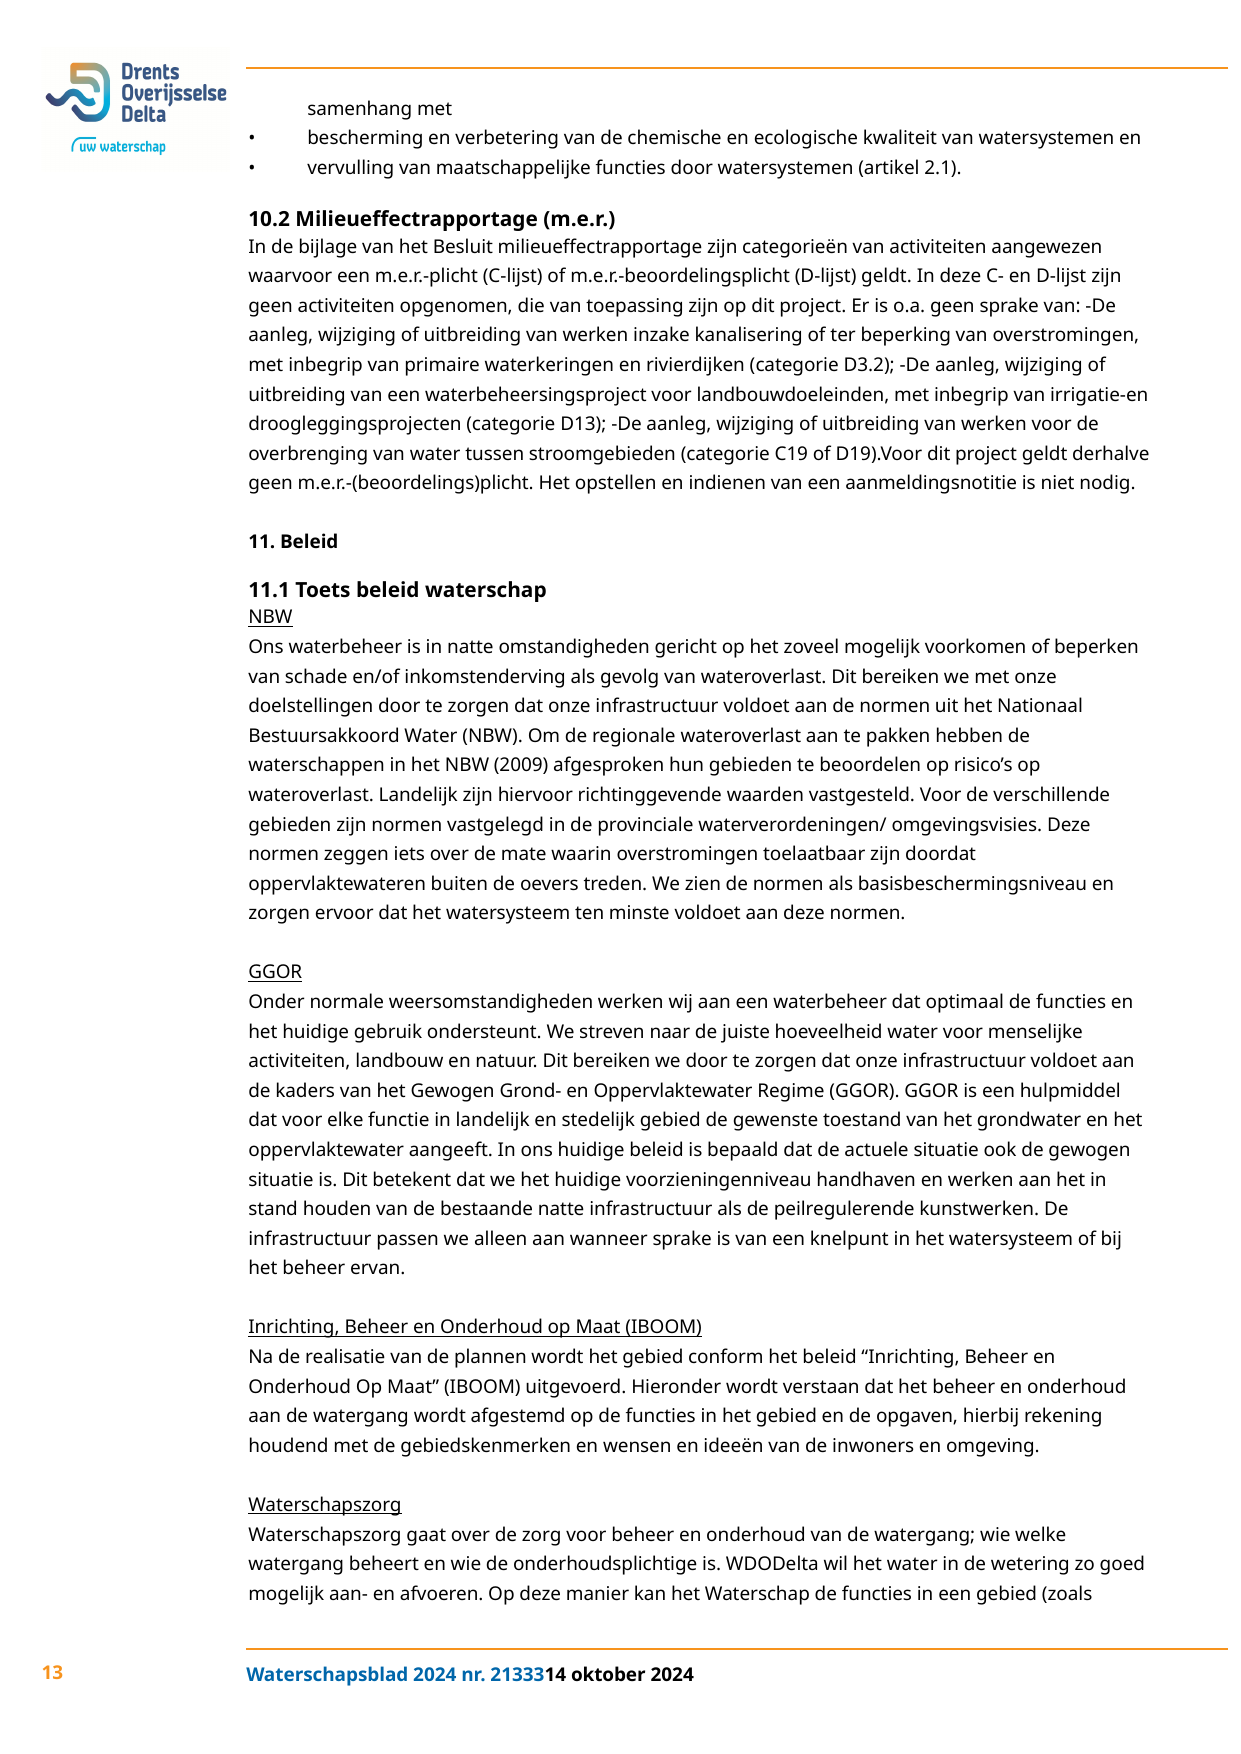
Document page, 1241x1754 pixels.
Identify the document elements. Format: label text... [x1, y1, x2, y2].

list vervulling van maatschappelijke functies door watersystemen (artikel 2.1). [248, 154, 1152, 180]
text Inrichting, Beheer en Onderhoud op Maat (IBOOM) [248, 1314, 1152, 1339]
text 10.2 Milieueffectrapportage (m.e.r.) [248, 204, 1152, 233]
text 11.1 Toets beleid waterschap [248, 575, 1152, 604]
text NBW [248, 604, 1152, 629]
list bescherming en verbetering van de chemische en ecologische kwaliteit van watersystemen en [248, 124, 1152, 150]
text GGOR [248, 959, 1152, 984]
text In de bijlage van het Besluit milieueffectrapportage zijn categorieën van activiteiten aangewezen waarvoor een m.e.r.-plicht (C-lijst) of m.e.r.-beoordelingsplicht (D-lijst) geldt. In deze C- en D-lijst zijn geen activiteiten opgenomen, die van toepassing zijn op dit project. Er is o.a. geen sprake van: -De aanleg, wijziging of uitbreiding van werken inzake kanalisering of ter beperking van overstromingen, met inbegrip van primaire waterkeringen en rivierdijken (categorie D3.2); -De aanleg, wijziging of uitbreiding van een waterbeheersingsproject voor landbouwdoeleinden, met inbegrip van irrigatie-en droogleggingsprojecten (categorie D13); -De aanleg, wijziging of uitbreiding van werken voor de overbrenging van water tussen stroomgebieden (categorie C19 of D19).Voor dit project geldt derhalve geen m.e.r.-(beoordelings)plicht. Het opstellen en indienen van een aanmeldingsnotitie is niet nodig. [248, 233, 1152, 495]
text Waterschapszorg gaat over de zorg voor beheer en onderhoud van de watergang; wie welke watergang beheert en wie de onderhoudsplichtige is. WDODelta wil het water in de wetering zo goed mogelijk aan- en afvoeren. Op deze manier kan het Waterschap de functies in een gebied (zoals [248, 1521, 1152, 1606]
text Ons waterbeheer is in natte omstandigheden gericht op het zoveel mogelijk voorkomen of beperken van schade en/of inkomstenderving als gevolg van wateroverlast. Dit bereiken we met onze doelstellingen door te zorgen dat onze infrastructuur voldoet aan de normen uit het Nationaal Bestuursakkoord Water (NBW). Om de regionale wateroverlast aan te pakken hebben de waterschappen in het NBW (2009) afgesproken hun gebieden te beoordelen op risico’s op wateroverlast. Landelijk zijn hiervoor richtinggevende waarden vastgesteld. Voor de verschillende gebieden zijn normen vastgelegd in de provinciale waterverordeningen/ omgevingsvisies. Deze normen zeggen iets over de mate waarin overstromingen toelaatbaar zijn doordat oppervlaktewateren buiten de oevers treden. We zien de normen als basisbeschermingsniveau en zorgen ervoor dat het watersysteem ten minste voldoet aan deze normen. [248, 633, 1152, 925]
text Waterschapszorg [248, 1491, 1152, 1517]
text Onder normale weersomstandigheden werken wij aan een waterbeheer dat optimaal de functies en het huidige gebruik ondersteunt. We streven naar de juiste hoeveelheid water voor menselijke activiteiten, landbouw en natuur. Dit bereiken we door te zorgen dat onze infrastructuur voldoet aan de kaders van het Gewogen Grond- en Oppervlaktewater Regime (GGOR). GGOR is een hulpmiddel dat voor elke functie in landelijk en stedelijk gebied de gewenste toestand van het grondwater en het oppervlaktewater aangeeft. In ons huidige beleid is bepaald dat de actuele situatie ook de gewogen situatie is. Dit betekent dat we het huidige voorzieningenniveau handhaven en werken aan het in stand houden van de bestaande natte infrastructuur als de peilregulerende kunstwerken. De infrastructuur passen we alleen aan wanneer sprake is van een knelpunt in het watersysteem of bij het beheer ervan. [248, 988, 1152, 1280]
text Na de realisatie van de plannen wordt het gebied conform het beleid “Inrichting, Beheer en Onderhoud Op Maat” (IBOOM) uitgevoerd. Hieronder wordt verstaan dat het beheer en onderhoud aan de watergang wordt afgestemd op de functies in het gebied en de opgaven, hierbij rekening houdend met de gebiedskenmerken en wensen en ideeën van de inwoners en omgeving. [248, 1343, 1152, 1458]
picture [41, 47, 231, 172]
list samenhang met [248, 95, 1152, 121]
text 11. Beleid [248, 529, 1152, 554]
